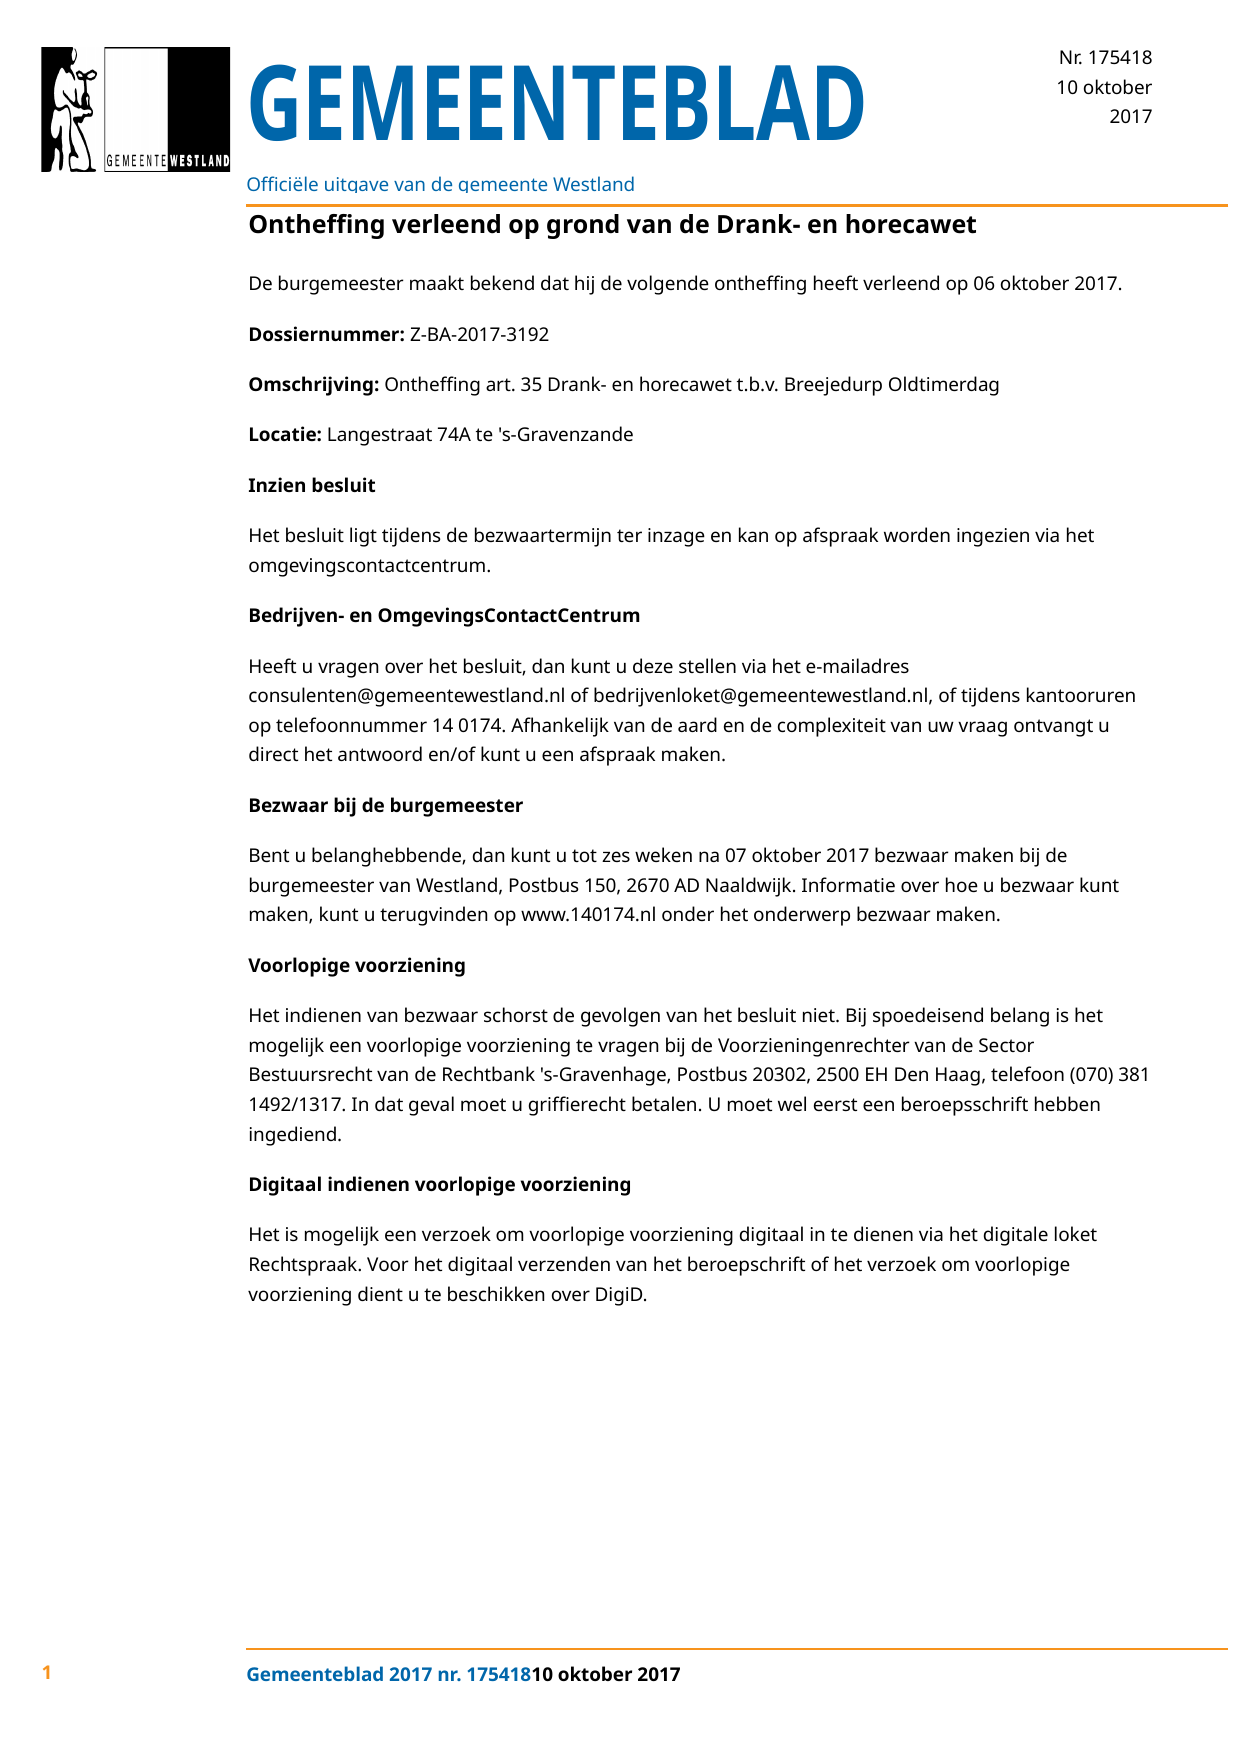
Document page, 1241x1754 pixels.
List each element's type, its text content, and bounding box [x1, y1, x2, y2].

picture [41, 47, 231, 172]
text De burgemeester maakt bekend dat hij de volgende ontheffing heeft verleend op 06 oktober 2017. [248, 270, 1152, 296]
text Inzien besluit [248, 472, 1152, 498]
text Dossiernummer: Z-BA-2017-3192 [248, 321, 1152, 346]
text Het indienen van bezwaar schorst de gevolgen van het besluit niet. Bij spoedeisend belang is het mogelijk een voorlopige voorziening te vragen bij de Voorzieningenrechter van de Sector Bestuursrecht van de Rechtbank 's-Gravenhage, Postbus 20302, 2500 EH Den Haag, telefoon (070) 381 1492/1317. In dat geval moet u griffierecht betalen. U moet wel eerst een beroepsschrift hebben ingediend. [248, 1002, 1152, 1146]
text Bent u belanghebbende, dan kunt u tot zes weken na 07 oktober 2017 bezwaar maken bij de burgemeester van Westland, Postbus 150, 2670 AD Naaldwijk. Informatie over hoe u bezwaar kunt maken, kunt u terugvinden op www.140174.nl onder het onderwerp bezwaar maken. [248, 842, 1152, 927]
text Heeft u vragen over het besluit, dan kunt u deze stellen via het e-mailadres consulenten@gemeentewestland.nl of bedrijvenloket@gemeentewestland.nl, of tijdens kantooruren op telefoonnummer 14 0174. Afhankelijk van de aard en de complexiteit van uw vraag ontvangt u direct het antwoord en/of kunt u een afspraak maken. [248, 653, 1152, 767]
text Locatie: Langestraat 74A te 's-Gravenzande [248, 422, 1152, 447]
text Digitaal indienen voorlopige voorziening [248, 1171, 1152, 1197]
text Omschrijving: Ontheffing art. 35 Drank- en horecawet t.b.v. Breejedurp Oldtimerdag [248, 371, 1152, 397]
text Het is mogelijk een verzoek om voorlopige voorziening digitaal in te dienen via het digitale loket Rechtspraak. Voor het digitaal verzenden van het beroepschrift of het verzoek om voorlopige voorziening dient u te beschikken over DigiD. [248, 1222, 1152, 1306]
text Het besluit ligt tijdens de bezwaartermijn ter inzage en kan op afspraak worden ingezien via het omgevingscontactcentrum. [248, 522, 1152, 578]
text Bedrijven- en OmgevingsContactCentrum [248, 602, 1152, 628]
text Bezwaar bij de burgemeester [248, 792, 1152, 818]
text Ontheffing verleend op grond van de Drank- en horecawet [248, 207, 1152, 241]
text Voorlopige voorziening [248, 952, 1152, 978]
